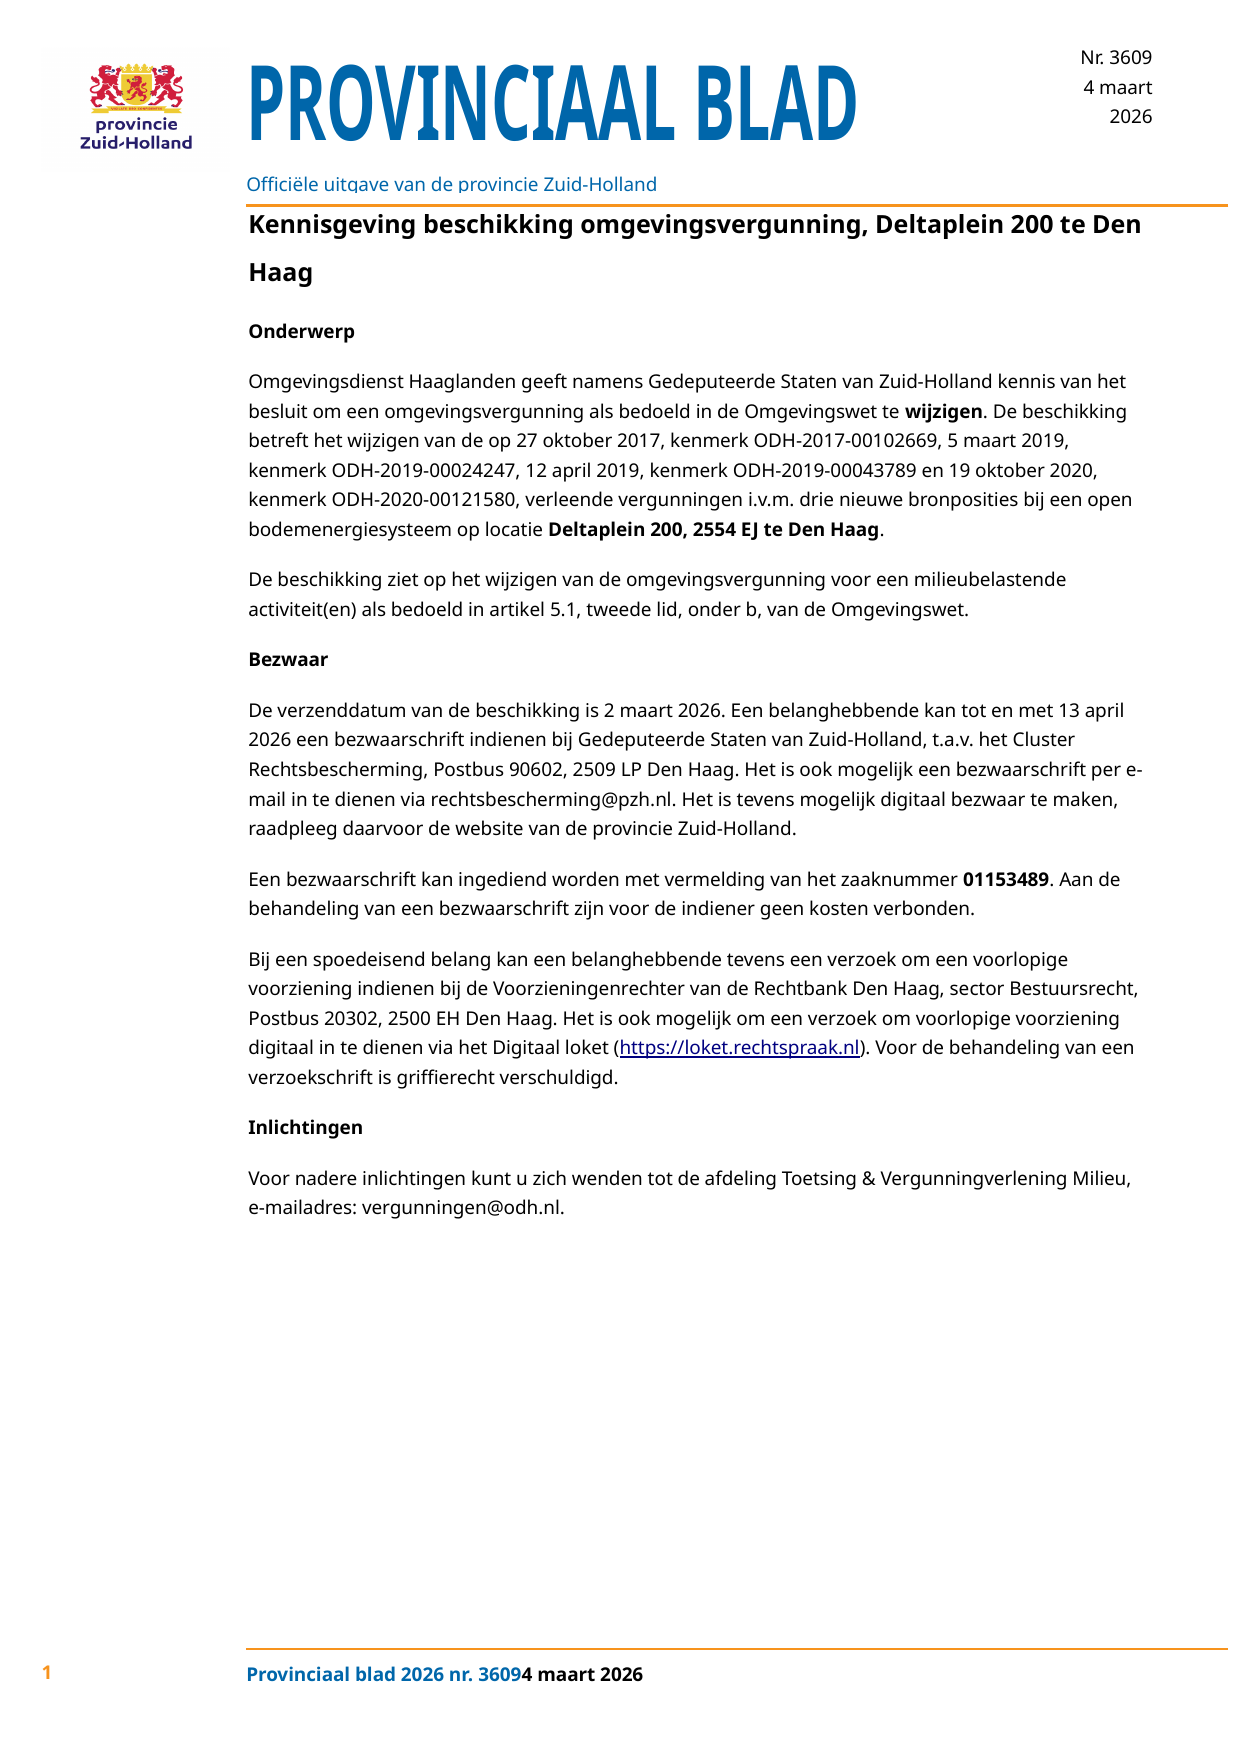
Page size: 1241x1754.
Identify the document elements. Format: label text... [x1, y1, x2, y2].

text Bezwaar [248, 647, 1152, 672]
text Voor nadere inlichtingen kunt u zich wenden tot de afdeling Toetsing & Vergunningverlening Milieu, e-mailadres: vergunningen@odh.nl. [248, 1165, 1152, 1220]
text Inlichtingen [248, 1114, 1152, 1140]
text De verzenddatum van de beschikking is 2 maart 2026. Een belanghebbende kan tot en met 13 april 2026 een bezwaarschrift indienen bij Gedeputeerde Staten van Zuid-Holland, t.a.v. het Cluster Rechtsbescherming, Postbus 90602, 2509 LP Den Haag. Het is ook mogelijk een bezwaarschrift per e-mail in te dienen via rechtsbescherming@pzh.nl. Het is tevens mogelijk digitaal bezwaar te maken, raadpleeg daarvoor de website van de provincie Zuid-Holland. [248, 697, 1152, 841]
text Een bezwaarschrift kan ingediend worden met vermelding van het zaaknummer 01153489. Aan de behandeling van een bezwaarschrift zijn voor de indiener geen kosten verbonden. [248, 866, 1152, 921]
text Kennisgeving beschikking omgevingsvergunning, Deltaplein 200 te Den Haag [248, 207, 1152, 288]
text Bij een spoedeisend belang kan een belanghebbende tevens een verzoek om een voorlopige voorziening indienen bij de Voorzieningenrechter van de Rechtbank Den Haag, sector Bestuursrecht, Postbus 20302, 2500 EH Den Haag. Het is ook mogelijk om een verzoek om voorlopige voorziening digitaal in te dienen via het Digitaal loket (https://loket.rechtspraak.nl). Voor de behandeling van een verzoekschrift is griffierecht verschuldigd. [248, 946, 1152, 1090]
text Onderwerp [248, 318, 1152, 344]
picture [41, 47, 231, 172]
text De beschikking ziet op het wijzigen van de omgevingsvergunning voor een milieubelastende activiteit(en) als bedoeld in artikel 5.1, tweede lid, onder b, van de Omgevingswet. [248, 567, 1152, 622]
text Omgevingsdienst Haaglanden geeft namens Gedeputeerde Staten van Zuid-Holland kennis van het besluit om een omgevingsvergunning als bedoeld in de Omgevingswet te wijzigen. De beschikking betreft het wijzigen van de op 27 oktober 2017, kenmerk ODH-2017-00102669, 5 maart 2019, kenmerk ODH-2019-00024247, 12 april 2019, kenmerk ODH-2019-00043789 en 19 oktober 2020, kenmerk ODH-2020-00121580, verleende vergunningen i.v.m. drie nieuwe bronposities bij een open bodemenergiesysteem op locatie Deltaplein 200, 2554 EJ te Den Haag. [248, 368, 1152, 542]
